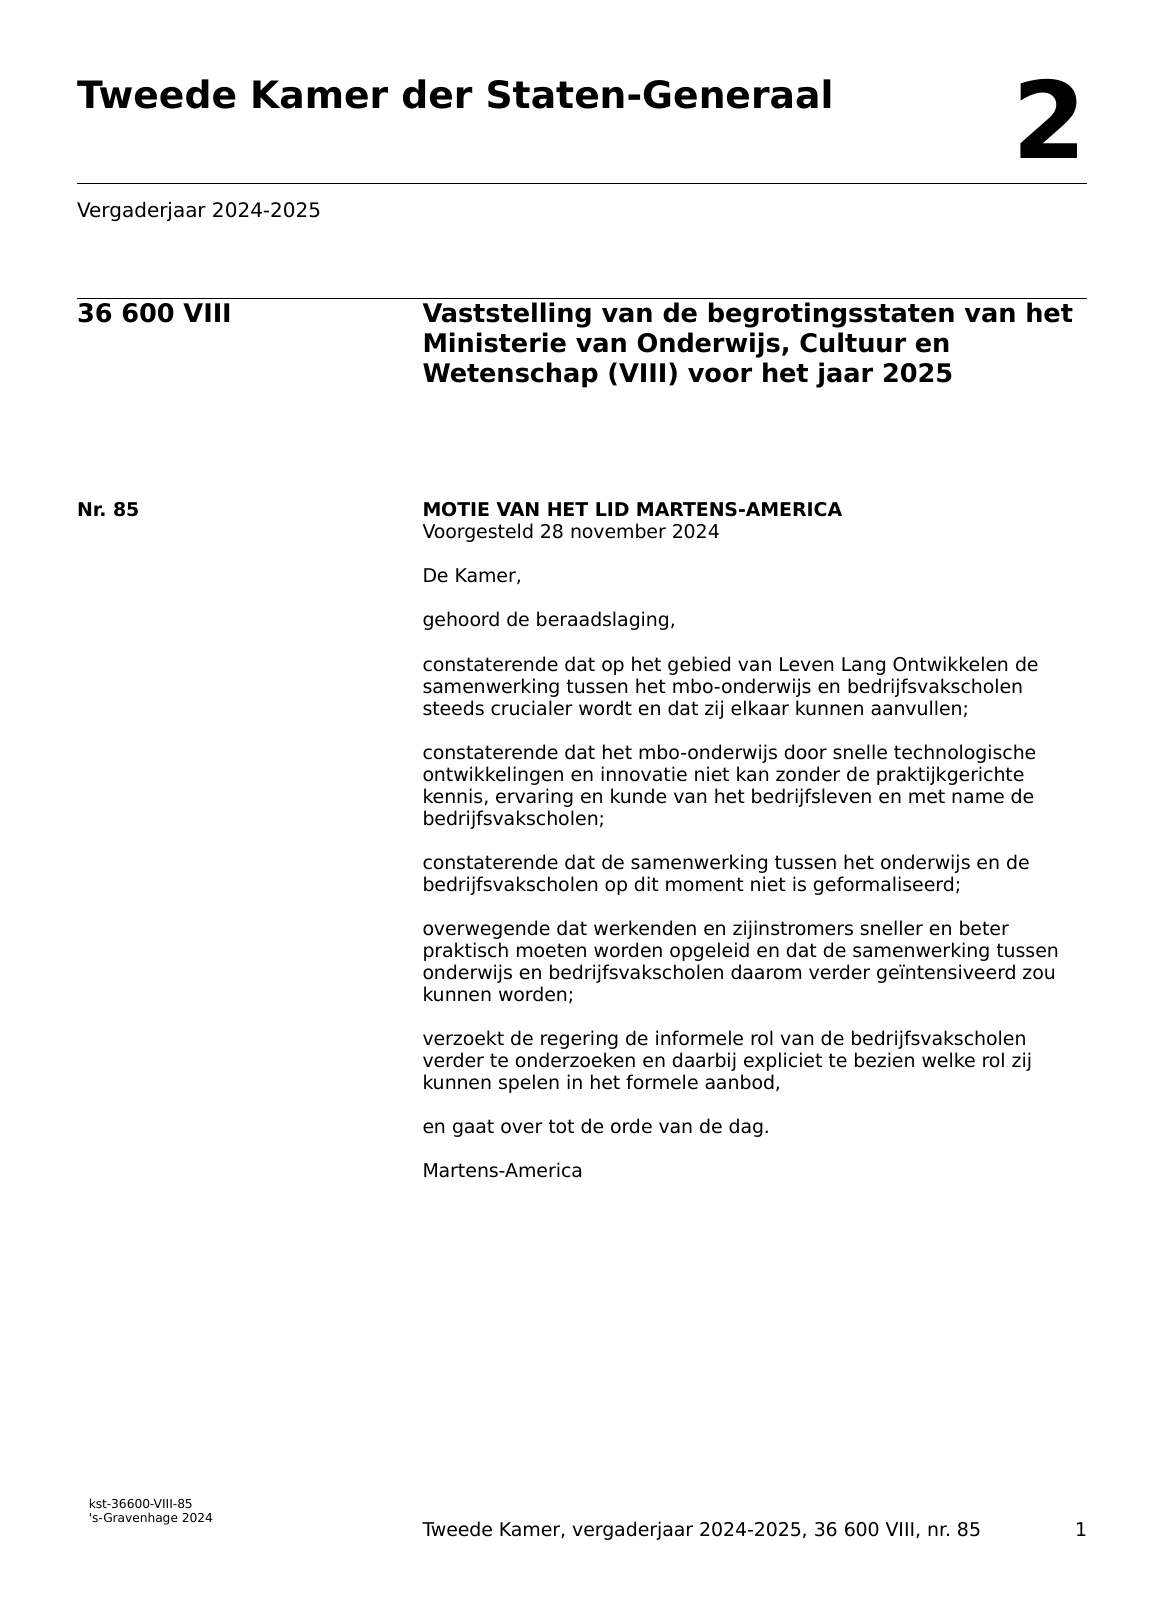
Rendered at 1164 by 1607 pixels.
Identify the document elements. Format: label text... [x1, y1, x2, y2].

text Martens-America [422, 1160, 1087, 1182]
text Voorgesteld 28 november 2024 [422, 521, 1087, 543]
text gehoord de beraadslaging, [422, 609, 1087, 631]
text De Kamer, [422, 565, 1087, 587]
text 's-Gravenhage 2024 [88, 1511, 323, 1525]
subtitle Nr. 85 MOTIE VAN HET LID MARTENS-AMERICA [77, 499, 1087, 521]
table_cell Vergaderjaar 2024-2025 [77, 184, 1087, 298]
text overwegende dat werkenden en zijinstromers sneller en beter praktisch moeten worden opgeleid en dat de samenwerking tussen onderwijs en bedrijfsvakscholen daarom verder geïntensiveerd zou kunnen worden; [422, 918, 1087, 1006]
text verzoekt de regering de informele rol van de bedrijfsvakscholen verder te onderzoeken en daarbij expliciet te bezien welke rol zij kunnen spelen in het formele aanbod, [422, 1028, 1087, 1094]
table_header 2 [886, 59, 1087, 183]
subtitle 36 600 VIII Vaststelling van de begrotingsstaten van het Ministerie van Onderwijs, Cultuur en Wetenschap (VIII) voor het jaar 2025 [77, 299, 1087, 388]
text constaterende dat op het gebied van Leven Lang Ontwikkelen de samenwerking tussen het mbo-onderwijs en bedrijfsvakscholen steeds crucialer wordt en dat zij elkaar kunnen aanvullen; [422, 653, 1087, 719]
table_header Tweede Kamer der Staten-Generaal [77, 59, 886, 183]
text kst-36600-VIII-85 [88, 1497, 323, 1511]
text constaterende dat het mbo-onderwijs door snelle technologische ontwikkelingen en innovatie niet kan zonder de praktijkgerichte kennis, ervaring en kunde van het bedrijfsleven en met name de bedrijfsvakscholen; [422, 742, 1087, 829]
text en gaat over tot de orde van de dag. [422, 1116, 1087, 1138]
text constaterende dat de samenwerking tussen het onderwijs en de bedrijfsvakscholen op dit moment niet is geformaliseerd; [422, 852, 1087, 896]
